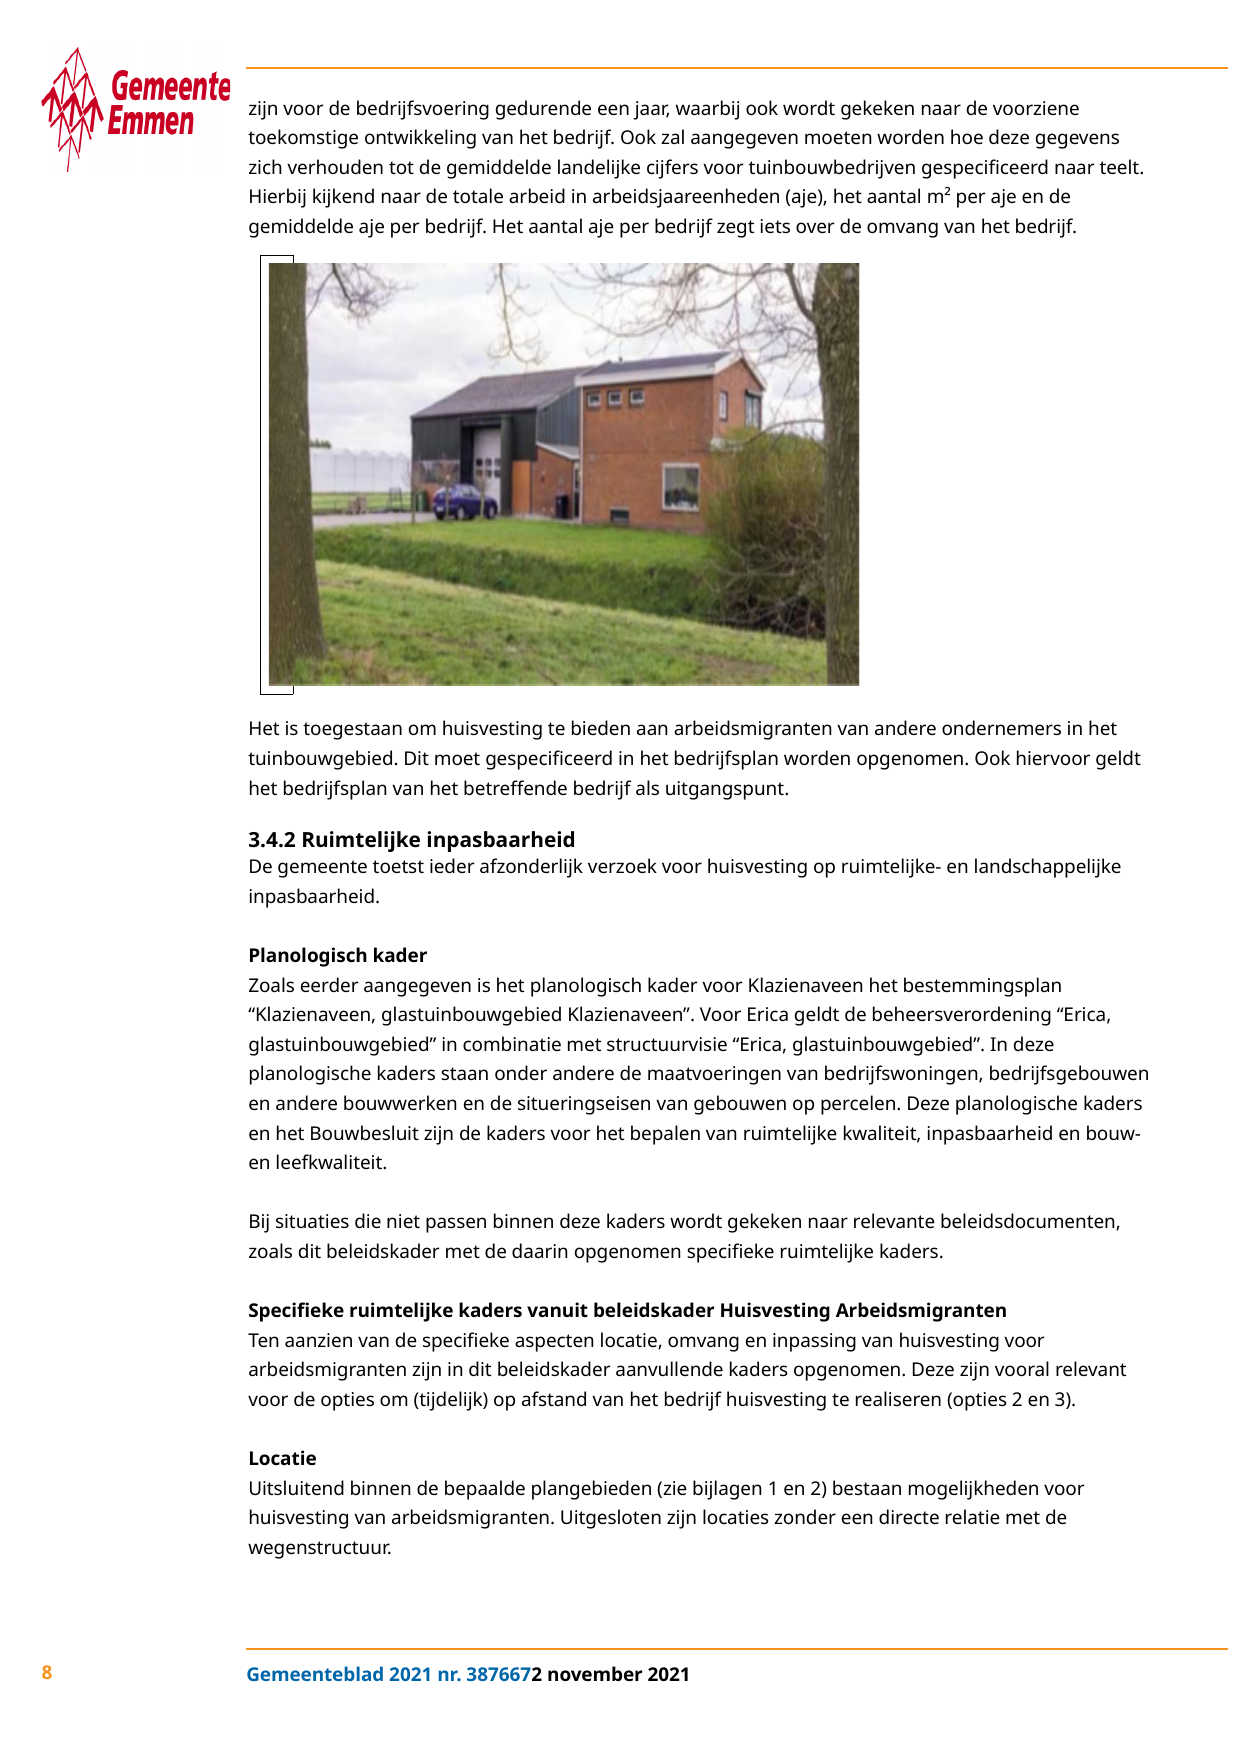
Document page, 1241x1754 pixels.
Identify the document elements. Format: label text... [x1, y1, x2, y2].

picture [41, 47, 231, 172]
text Planologisch kader [248, 942, 1152, 968]
text Bij situaties die niet passen binnen deze kaders wordt gekeken naar relevante beleidsdocumenten, zoals dit beleidskader met de daarin opgenomen specifieke ruimtelijke kaders. [248, 1208, 1152, 1264]
text 3.4.2 Ruimtelijke inpasbaarheid [248, 825, 1152, 853]
text De gemeente toetst ieder afzonderlijk verzoek voor huisvesting op ruimtelijke- en landschappelijke inpasbaarheid. [248, 853, 1152, 909]
text zijn voor de bedrijfsvoering gedurende een jaar, waarbij ook wordt gekeken naar de voorziene toekomstige ontwikkeling van het bedrijf. Ook zal aangegeven moeten worden hoe deze gegevens zich verhouden tot de gemiddelde landelijke cijfers voor tuinbouwbedrijven gespecificeerd naar teelt. Hierbij kijkend naar de totale arbeid in arbeidsjaareenheden (aje), het aantal m² per aje en de gemiddelde aje per bedrijf. Het aantal aje per bedrijf zegt iets over de omvang van het bedrijf. [248, 95, 1152, 239]
text Specifieke ruimtelijke kaders vanuit beleidskader Huisvesting Arbeidsmigranten [248, 1297, 1152, 1323]
text Het is toegestaan om huisvesting te bieden aan arbeidsmigranten van andere ondernemers in het tuinbouwgebied. Dit moet gespecificeerd in het bedrijfsplan worden opgenomen. Ook hiervoor geldt het bedrijfsplan van het betreffende bedrijf als uitgangspunt. [248, 716, 1152, 800]
text Locatie [248, 1445, 1152, 1471]
text Uitsluitend binnen de bepaalde plangebieden (zie bijlagen 1 en 2) bestaan mogelijkheden voor huisvesting van arbeidsmigranten. Uitgesloten zijn locaties zonder een directe relatie met de wegenstructuur. [248, 1475, 1152, 1560]
text Zoals eerder aangegeven is het planologisch kader voor Klazienaveen het bestemmingsplan “Klazienaveen, glastuinbouwgebied Klazienaveen”. Voor Erica geldt de beheersverordening “Erica, glastuinbouwgebied” in combinatie met structuurvisie “Erica, glastuinbouwgebied”. In deze planologische kaders staan onder andere de maatvoeringen van bedrijfswoningen, bedrijfsgebouwen en andere bouwwerken en de situeringseisen van gebouwen op percelen. Deze planologische kaders en het Bouwbesluit zijn de kaders voor het bepalen van ruimtelijke kwaliteit, inpasbaarheid en bouw- en leefkwaliteit. [248, 972, 1152, 1175]
picture [268, 263, 860, 686]
text Ten aanzien van de specifieke aspecten locatie, omvang en inpassing van huisvesting voor arbeidsmigranten zijn in dit beleidskader aanvullende kaders opgenomen. Deze zijn vooral relevant voor de opties om (tijdelijk) op afstand van het bedrijf huisvesting te realiseren (opties 2 en 3). [248, 1327, 1152, 1412]
